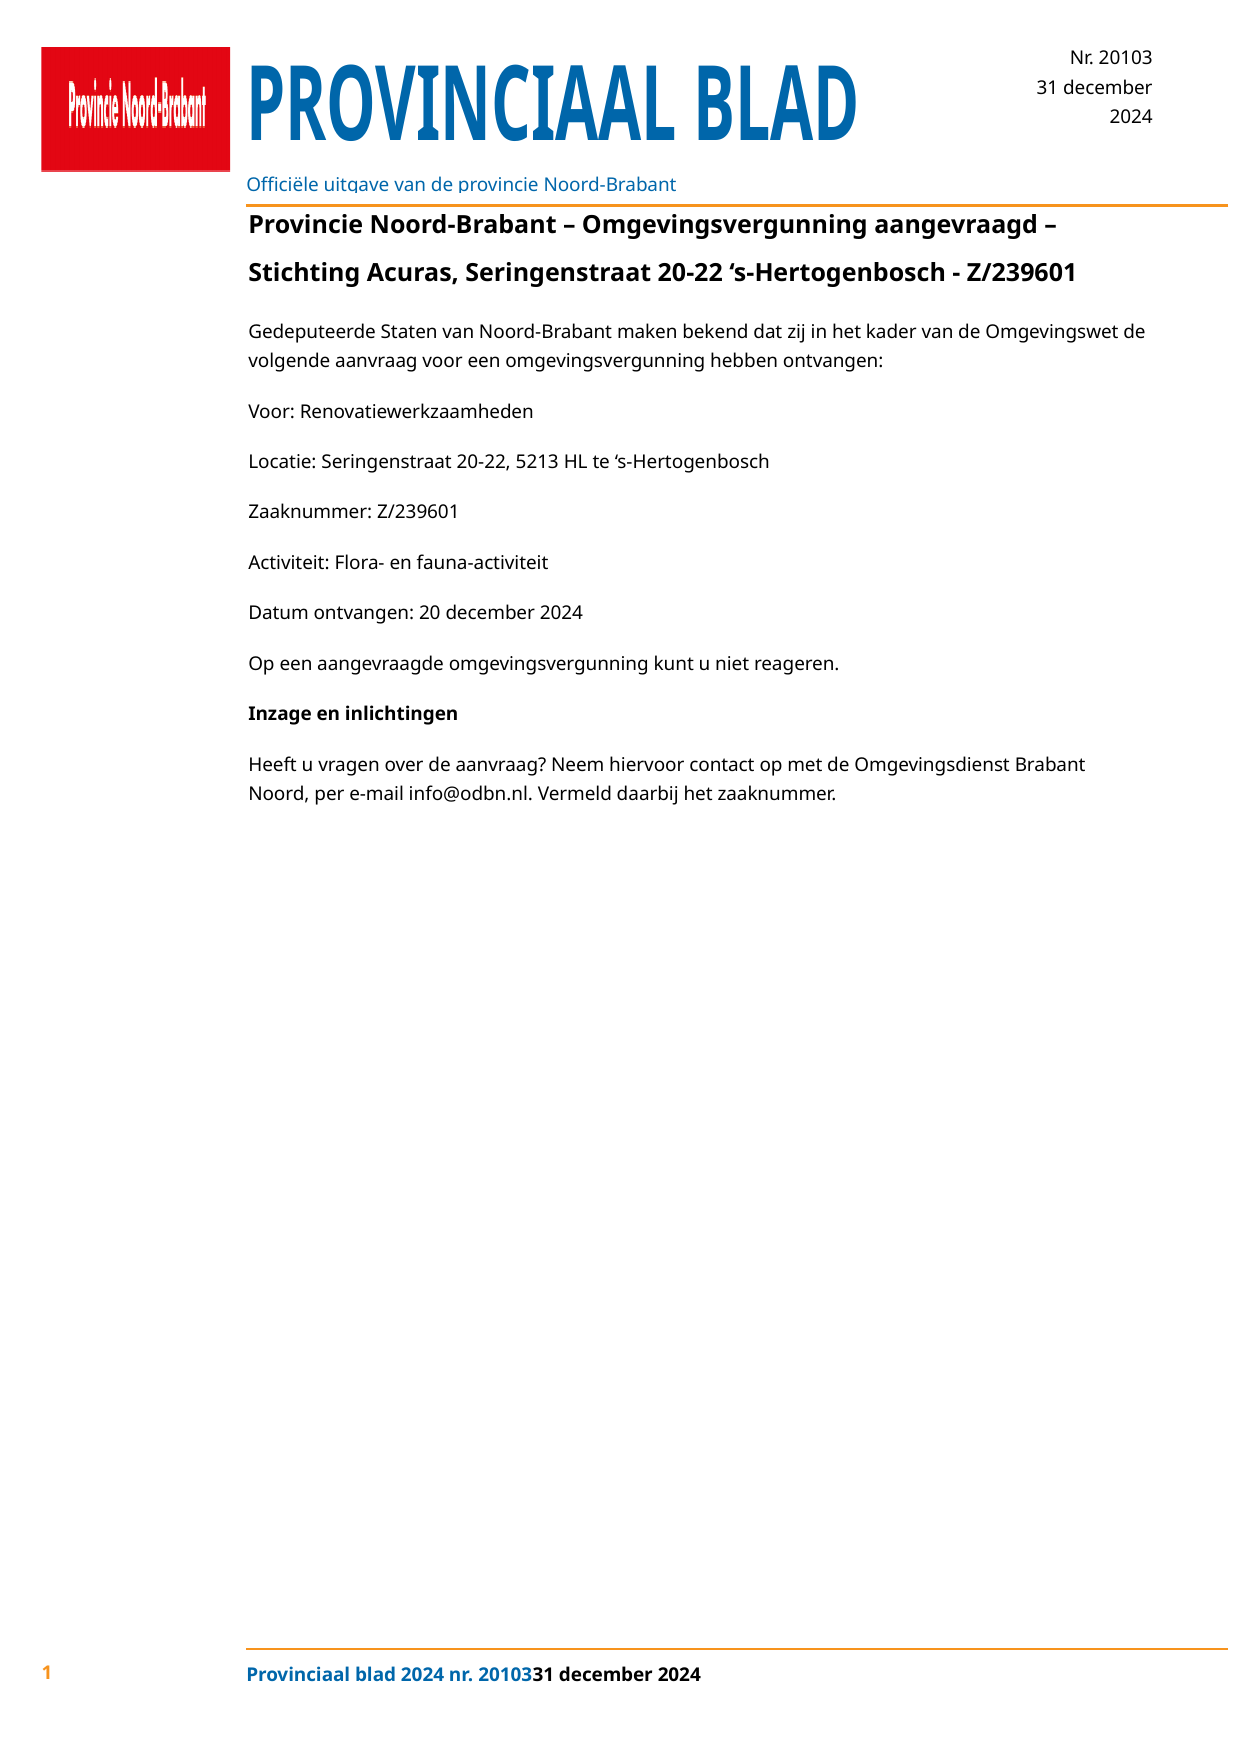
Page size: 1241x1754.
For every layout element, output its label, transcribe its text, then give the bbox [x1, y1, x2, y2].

text Op een aangevraagde omgevingsvergunning kunt u niet reageren. [248, 650, 1152, 676]
text Inzage en inlichtingen [248, 700, 1152, 726]
text Activiteit: Flora- en fauna-activiteit [248, 549, 1152, 575]
text Heeft u vragen over de aanvraag? Neem hiervoor contact op met de Omgevingsdienst Brabant Noord, per e-mail info@odbn.nl. Vermeld daarbij het zaaknummer. [248, 751, 1152, 806]
text Locatie: Seringenstraat 20-22, 5213 HL te ‘s-Hertogenbosch [248, 448, 1152, 474]
text Provincie Noord-Brabant – Omgevingsvergunning aangevraagd – Stichting Acuras, Seringenstraat 20-22 ‘s-Hertogenbosch - Z/239601 [248, 207, 1152, 288]
picture [41, 47, 231, 172]
text Zaaknummer: Z/239601 [248, 499, 1152, 524]
text Datum ontvangen: 20 december 2024 [248, 599, 1152, 625]
text Gedeputeerde Staten van Noord-Brabant maken bekend dat zij in het kader van de Omgevingswet de volgende aanvraag voor een omgevingsvergunning hebben ontvangen: [248, 318, 1152, 373]
text Voor: Renovatiewerkzaamheden [248, 398, 1152, 424]
